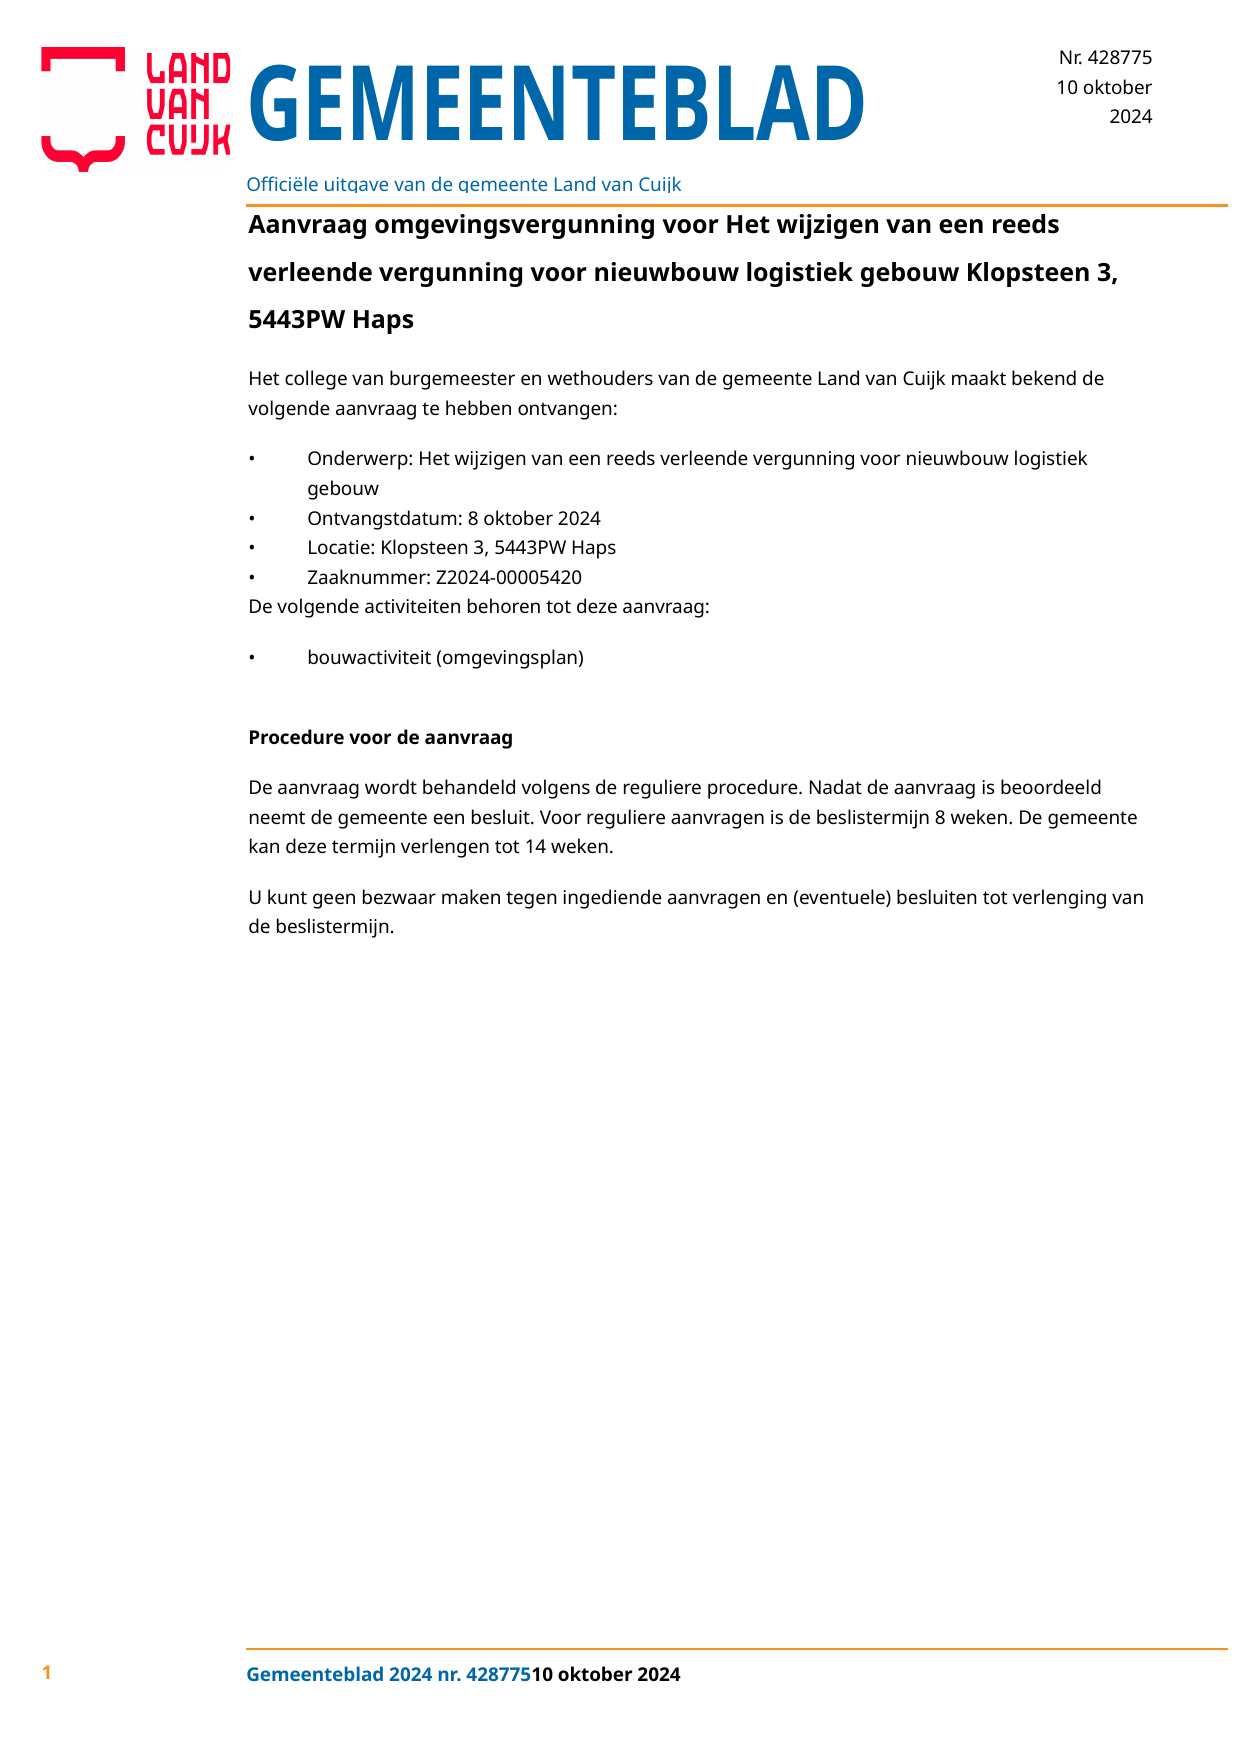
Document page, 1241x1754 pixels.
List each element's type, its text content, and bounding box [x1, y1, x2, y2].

text De aanvraag wordt behandeld volgens de reguliere procedure. Nadat de aanvraag is beoordeeld neemt de gemeente een besluit. Voor reguliere aanvragen is de beslistermijn 8 weken. De gemeente kan deze termijn verlengen tot 14 weken. [248, 774, 1152, 859]
list Zaaknummer: Z2024-00005420 [248, 564, 1152, 589]
list Ontvangstdatum: 8 oktober 2024 [248, 505, 1152, 530]
text Aanvraag omgevingsvergunning voor Het wijzigen van een reeds verleende vergunning voor nieuwbouw logistiek gebouw Klopsteen 3, 5443PW Haps [248, 207, 1152, 336]
text Het college van burgemeester en wethouders van de gemeente Land van Cuijk maakt bekend de volgende aanvraag te hebben ontvangen: [248, 366, 1152, 421]
text U kunt geen bezwaar maken tegen ingediende aanvragen en (eventuele) besluiten tot verlenging van de beslistermijn. [248, 884, 1152, 939]
text De volgende activiteiten behoren tot deze aanvraag: [248, 593, 1152, 619]
picture [41, 47, 231, 172]
text Procedure voor de aanvraag [248, 724, 1152, 749]
list Onderwerp: Het wijzigen van een reeds verleende vergunning voor nieuwbouw logistiek gebouw [248, 446, 1152, 501]
list bouwactiviteit (omgevingsplan) [248, 644, 1152, 669]
list Locatie: Klopsteen 3, 5443PW Haps [248, 534, 1152, 560]
